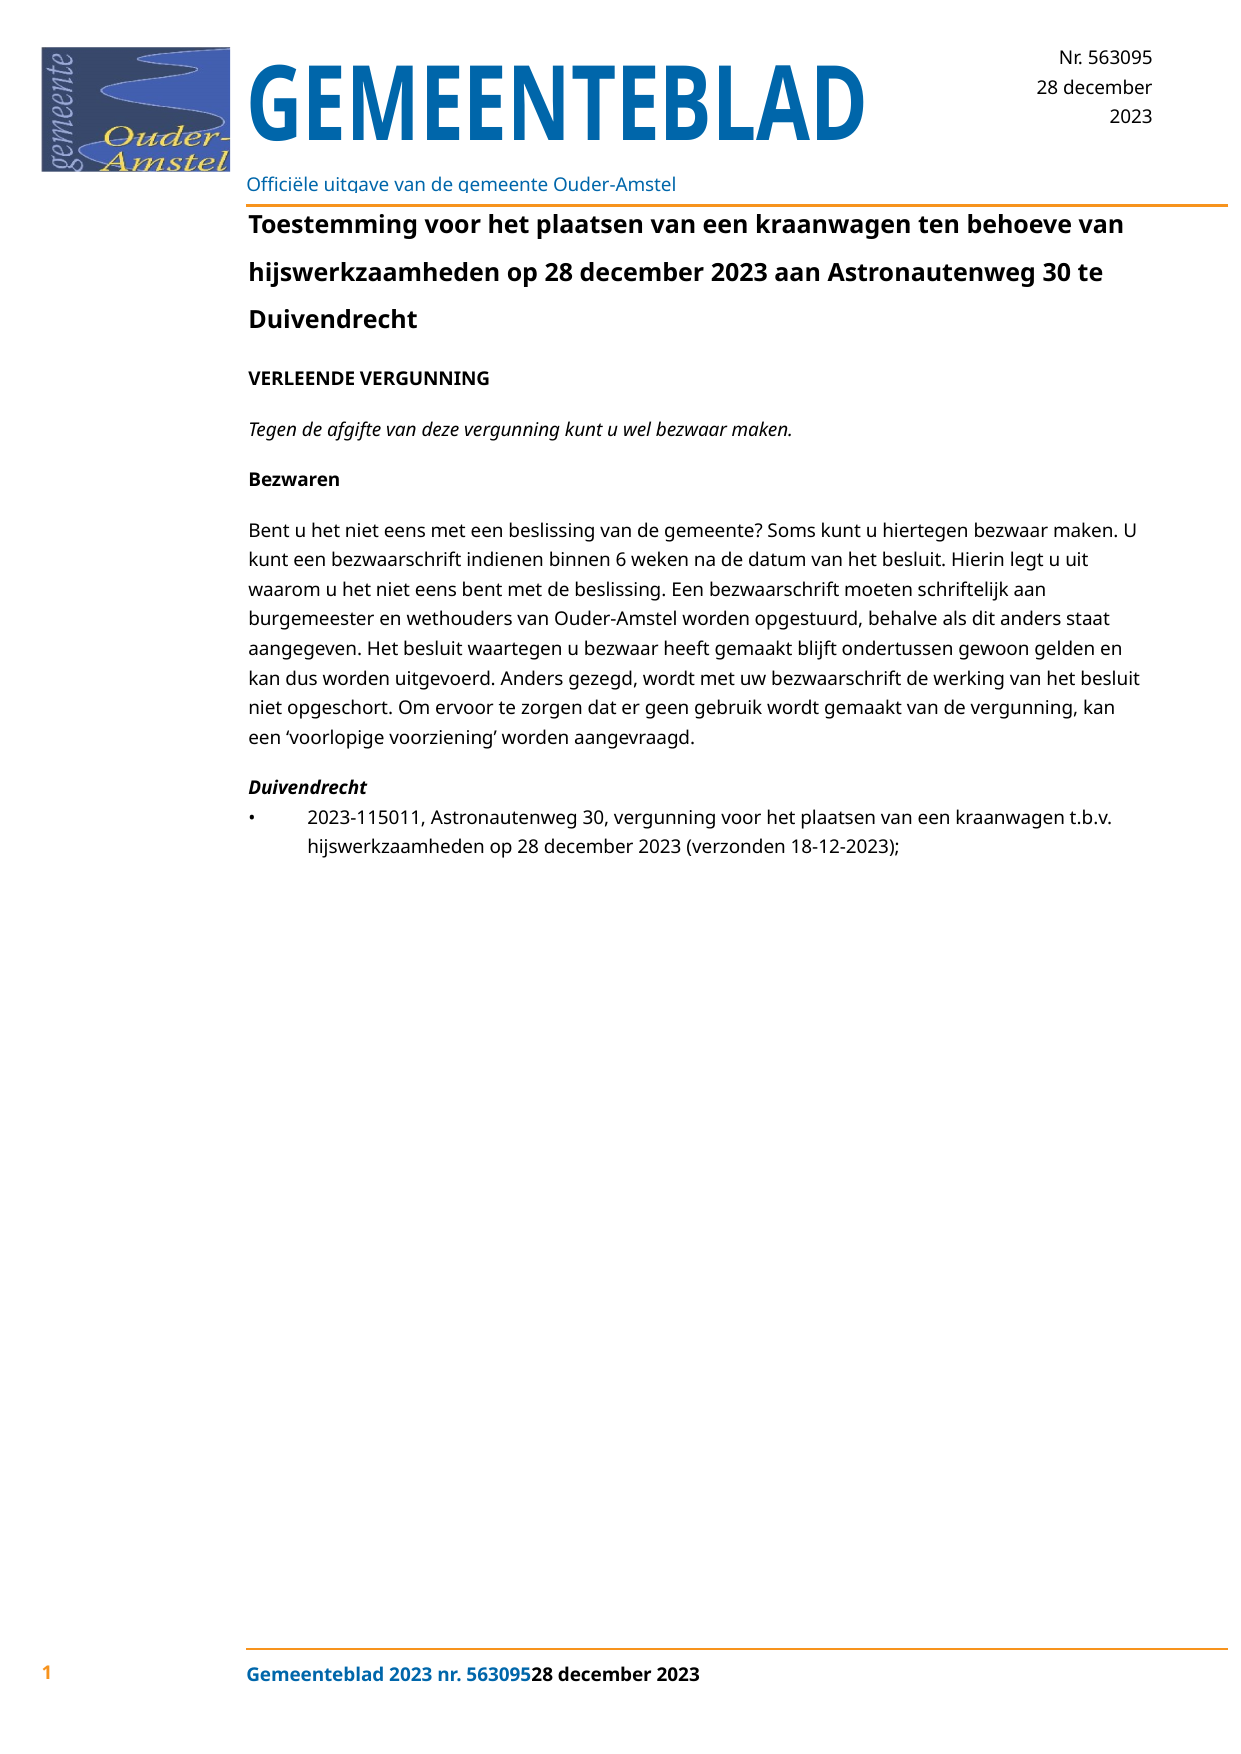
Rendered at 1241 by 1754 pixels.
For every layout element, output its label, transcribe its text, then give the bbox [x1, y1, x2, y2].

list 2023-115011, Astronautenweg 30, vergunning voor het plaatsen van een kraanwagen t.b.v. hijswerkzaamheden op 28 december 2023 (verzonden 18-12-2023); [248, 804, 1152, 859]
text Bezwaren [248, 466, 1152, 492]
picture [41, 47, 231, 172]
text Toestemming voor het plaatsen van een kraanwagen ten behoeve van hijswerkzaamheden op 28 december 2023 aan Astronautenweg 30 te Duivendrecht [248, 207, 1152, 336]
text Duivendrecht [248, 774, 1152, 800]
text VERLEENDE VERGUNNING [248, 366, 1152, 391]
text Tegen de afgifte van deze vergunning kunt u wel bezwaar maken. [248, 416, 1152, 442]
text Bent u het niet eens met een beslissing van de gemeente? Soms kunt u hiertegen bezwaar maken. U kunt een bezwaarschrift indienen binnen 6 weken na de datum van het besluit. Hierin legt u uit waarom u het niet eens bent met de beslissing. Een bezwaarschrift moeten schriftelijk aan burgemeester en wethouders van Ouder-Amstel worden opgestuurd, behalve als dit anders staat aangegeven. Het besluit waartegen u bezwaar heeft gemaakt blijft ondertussen gewoon gelden en kan dus worden uitgevoerd. Anders gezegd, wordt met uw bezwaarschrift de werking van het besluit niet opgeschort. Om ervoor te zorgen dat er geen gebruik wordt gemaakt van de vergunning, kan een ‘voorlopige voorziening’ worden aangevraagd. [248, 517, 1152, 749]
